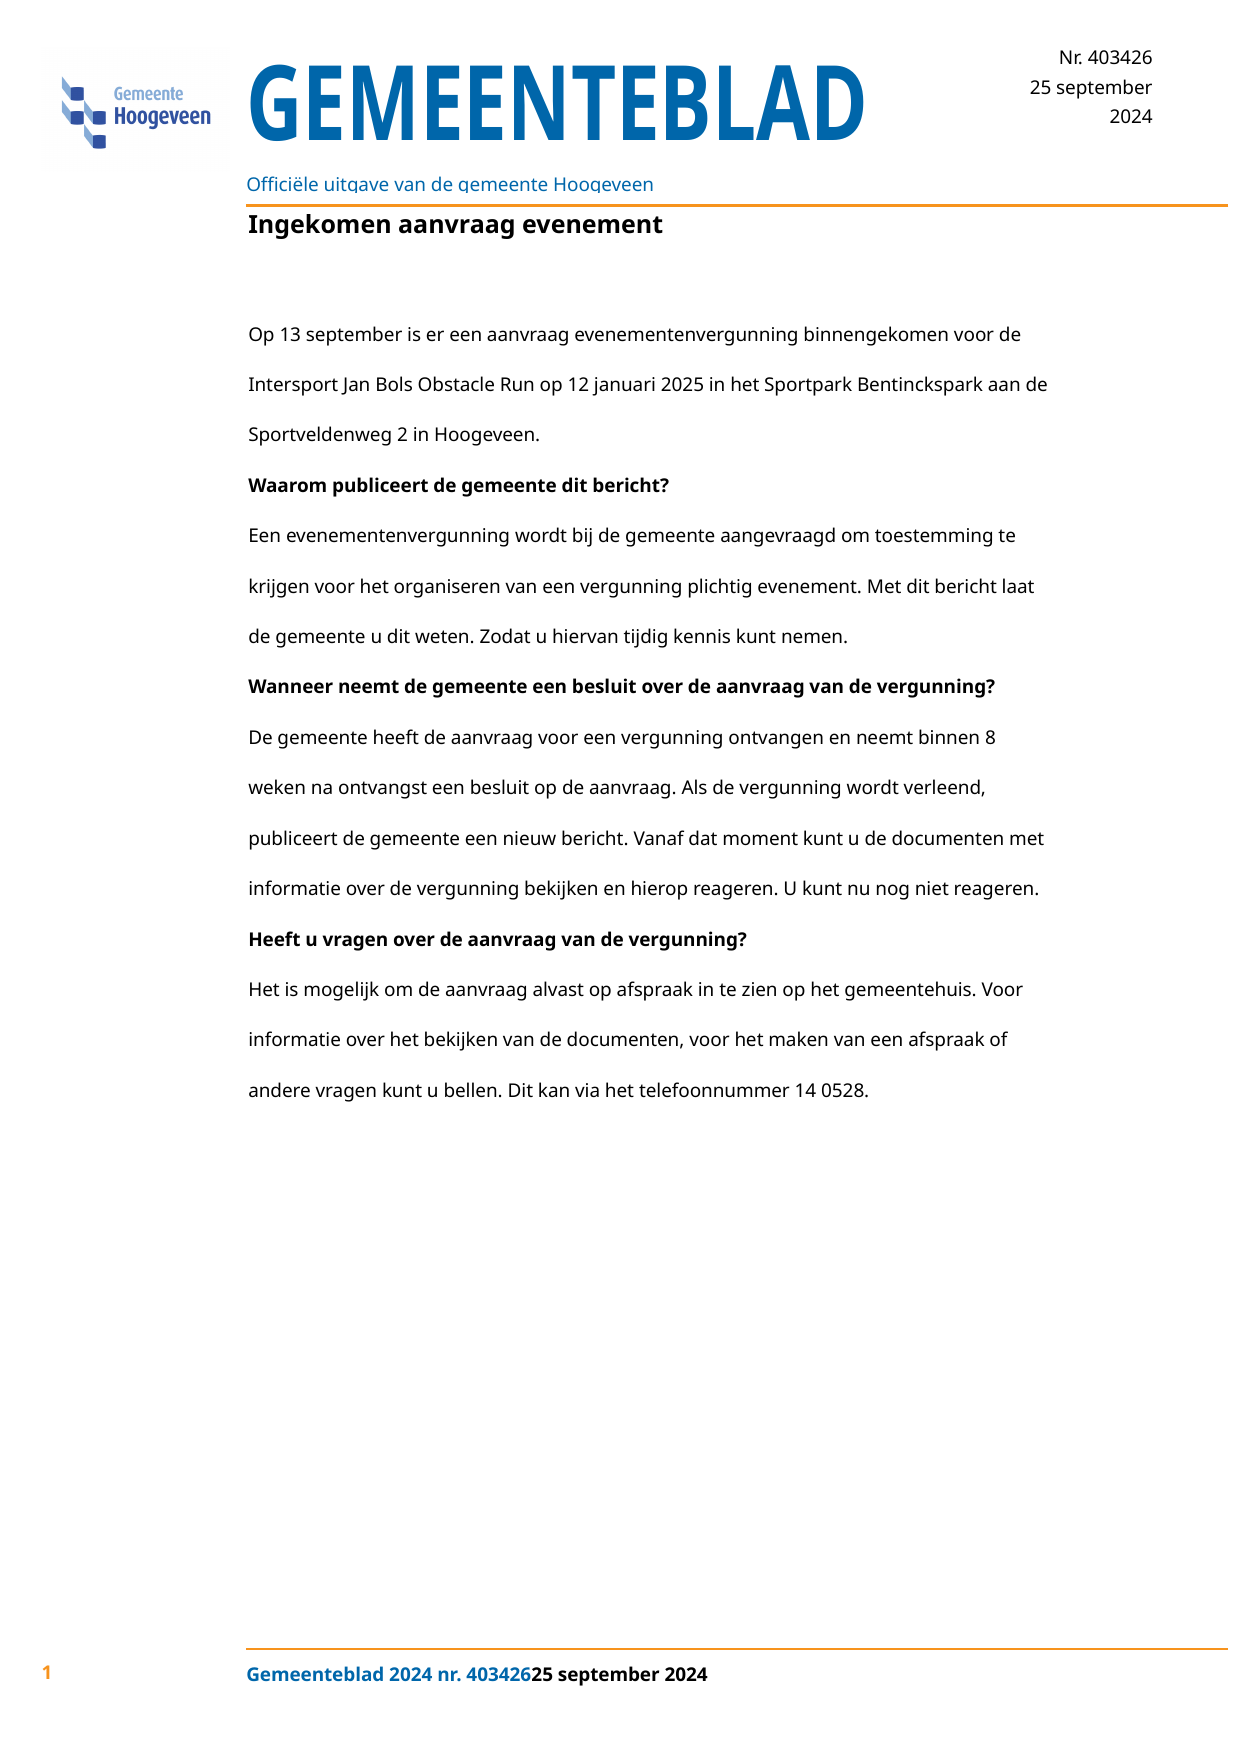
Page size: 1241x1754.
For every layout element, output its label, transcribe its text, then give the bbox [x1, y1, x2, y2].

text Sportveldenweg 2 in Hoogeveen. [248, 422, 1152, 447]
text Heeft u vragen over de aanvraag van de vergunning? [248, 926, 1152, 951]
text Een evenementenvergunning wordt bij de gemeente aangevraagd om toestemming te [248, 522, 1152, 548]
text Op 13 september is er een aanvraag evenementenvergunning binnengekomen voor de [248, 321, 1152, 346]
picture [41, 47, 231, 172]
text informatie over het bekijken van de documenten, voor het maken van een afspraak of [248, 1027, 1152, 1052]
text krijgen voor het organiseren van een vergunning plichtig evenement. Met dit bericht laat [248, 573, 1152, 598]
text Waarom publiceert de gemeente dit bericht? [248, 472, 1152, 498]
text Het is mogelijk om de aanvraag alvast op afspraak in te zien op het gemeentehuis. Voor [248, 976, 1152, 1002]
text publiceert de gemeente een nieuw bericht. Vanaf dat moment kunt u de documenten met [248, 825, 1152, 851]
text Intersport Jan Bols Obstacle Run op 12 januari 2025 in het Sportpark Bentinckspark aan de [248, 371, 1152, 397]
text andere vragen kunt u bellen. Dit kan via het telefoonnummer 14 0528. [248, 1077, 1152, 1103]
text Ingekomen aanvraag evenement [248, 207, 1152, 241]
text Wanneer neemt de gemeente een besluit over de aanvraag van de vergunning? [248, 674, 1152, 699]
text de gemeente u dit weten. Zodat u hiervan tijdig kennis kunt nemen. [248, 623, 1152, 649]
text De gemeente heeft de aanvraag voor een vergunning ontvangen en neemt binnen 8 [248, 724, 1152, 750]
text weken na ontvangst een besluit op de aanvraag. Als de vergunning wordt verleend, [248, 774, 1152, 800]
text informatie over de vergunning bekijken en hierop reageren. U kunt nu nog niet reageren. [248, 875, 1152, 901]
